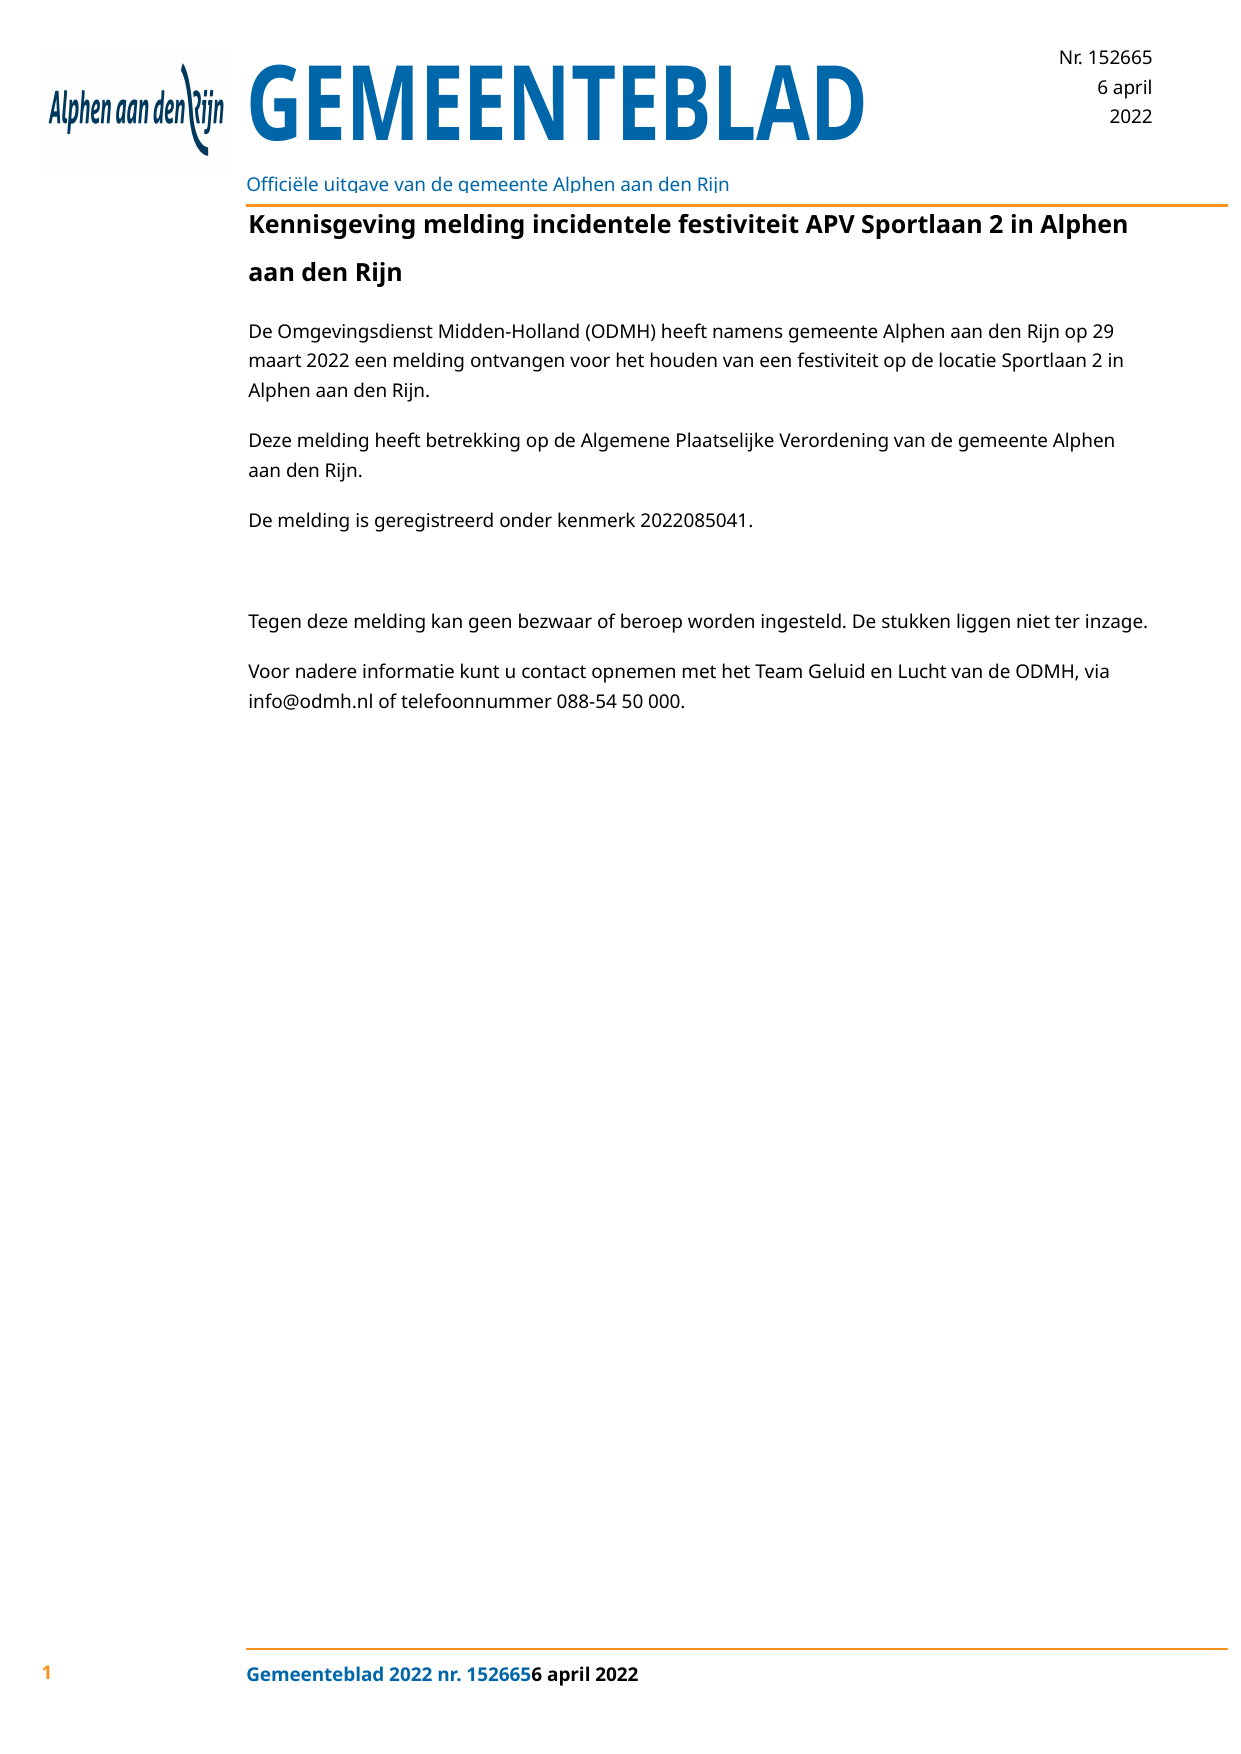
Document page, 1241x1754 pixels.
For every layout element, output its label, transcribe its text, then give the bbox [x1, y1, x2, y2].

text Kennisgeving melding incidentele festiviteit APV Sportlaan 2 in Alphen aan den Rijn [248, 207, 1152, 288]
text De Omgevingsdienst Midden-Holland (ODMH) heeft namens gemeente Alphen aan den Rijn op 29 maart 2022 een melding ontvangen voor het houden van een festiviteit op de locatie Sportlaan 2 in Alphen aan den Rijn. [248, 318, 1152, 403]
text De melding is geregistreerd onder kenmerk 2022085041. [248, 507, 1152, 533]
text Voor nadere informatie kunt u contact opnemen met het Team Geluid en Lucht van de ODMH, via info@odmh.nl of telefoonnummer 088-54 50 000. [248, 659, 1152, 714]
text Tegen deze melding kan geen bezwaar of beroep worden ingesteld. De stukken liggen niet ter inzage. [248, 608, 1152, 634]
text Deze melding heeft betrekking op de Algemene Plaatselijke Verordening van de gemeente Alphen aan den Rijn. [248, 427, 1152, 483]
picture [41, 47, 231, 172]
